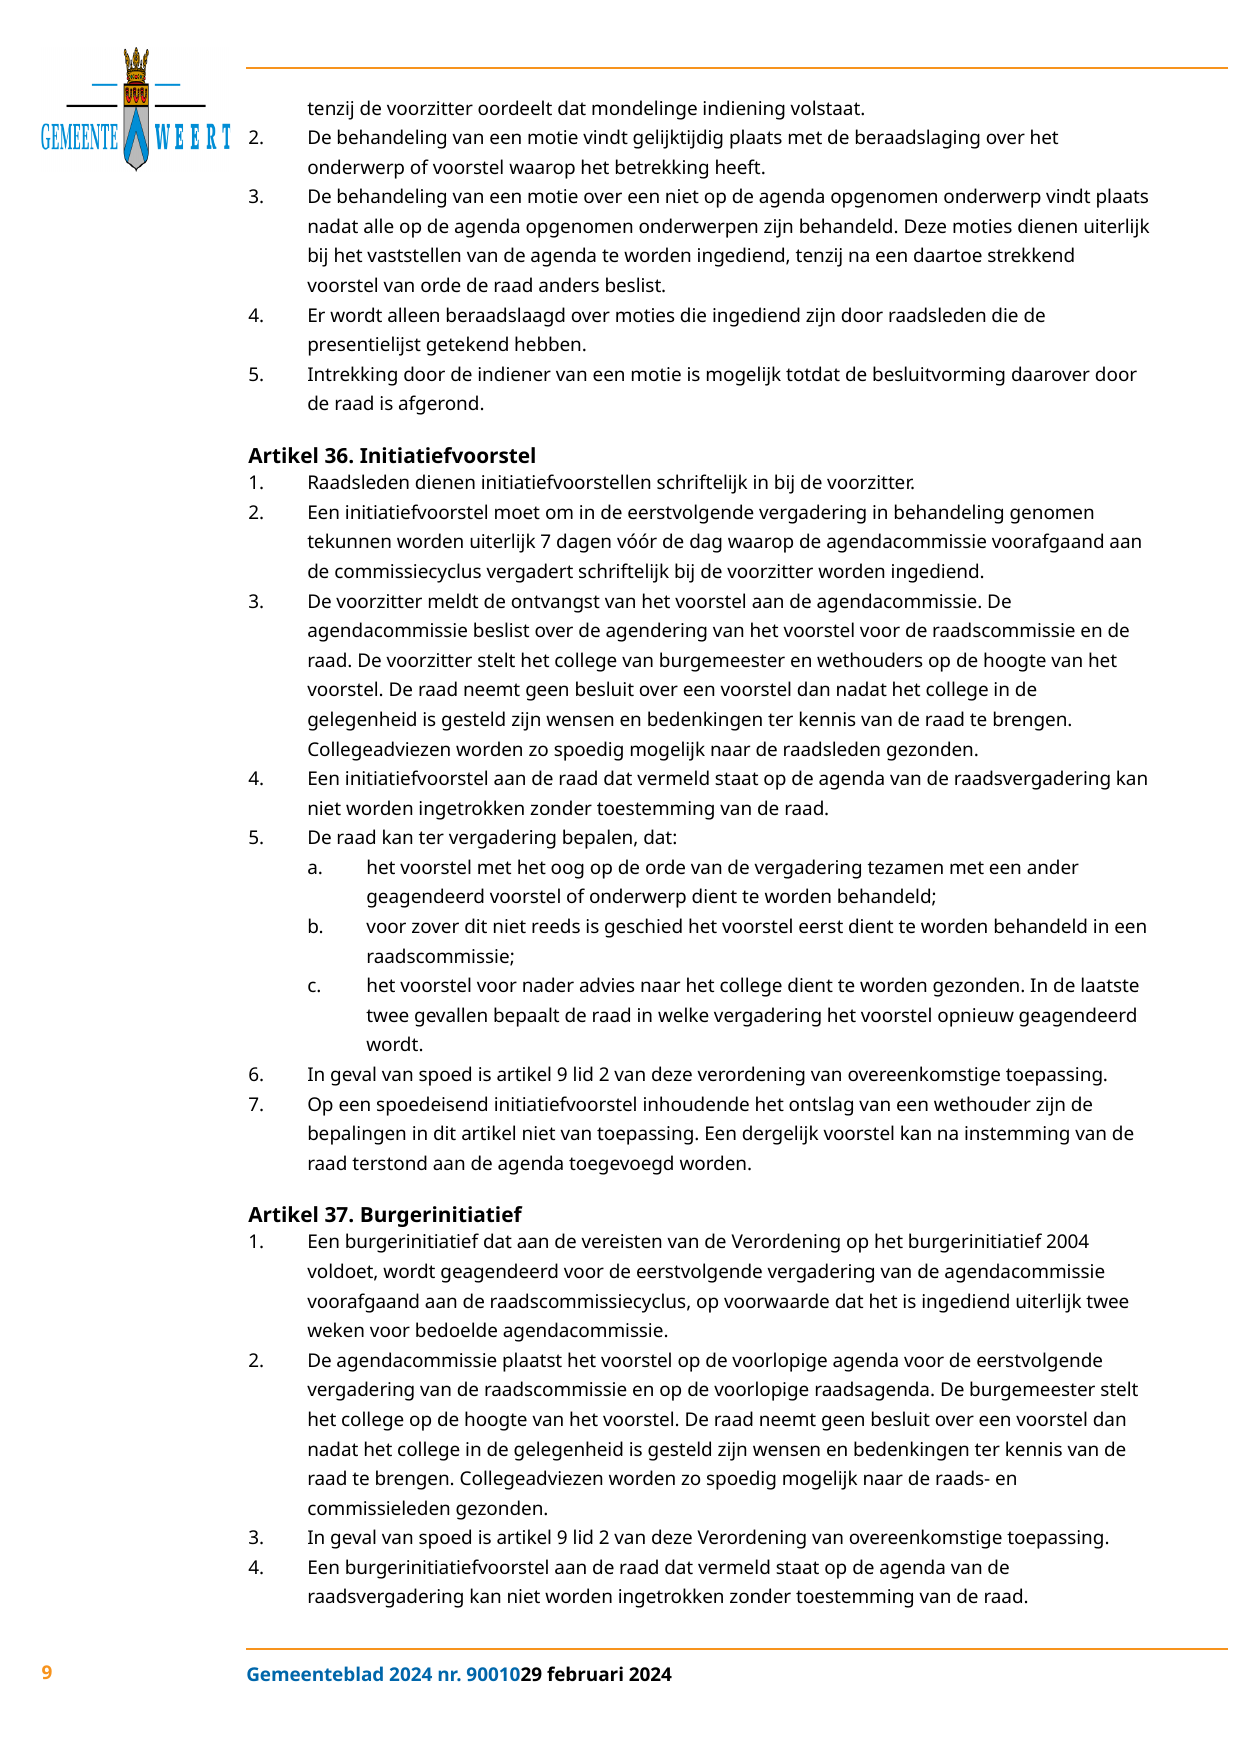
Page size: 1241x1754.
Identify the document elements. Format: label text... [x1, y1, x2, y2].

picture [41, 47, 231, 172]
list Een initiatiefvoorstel aan de raad dat vermeld staat op de agenda van de raadsvergadering kan niet worden ingetrokken zonder toestemming van de raad. [248, 765, 1152, 821]
list In geval van spoed is artikel 9 lid 2 van deze Verordening van overeenkomstige toepassing. [248, 1524, 1152, 1550]
list De behandeling van een motie over een niet op de agenda opgenomen onderwerp vindt plaats nadat alle op de agenda opgenomen onderwerpen zijn behandeld. Deze moties dienen uiterlijk bij het vaststellen van de agenda te worden ingediend, tenzij na een daartoe strekkend voorstel van orde de raad anders beslist. [248, 183, 1152, 298]
list Intrekking door de indiener van een motie is mogelijk totdat de besluitvorming daarover door de raad is afgerond. [248, 361, 1152, 416]
list De agendacommissie plaatst het voorstel op de voorlopige agenda voor de eerstvolgende vergadering van de raadscommissie en op de voorlopige raadsagenda. De burgemeester stelt het college op de hoogte van het voorstel. De raad neemt geen besluit over een voorstel dan nadat het college in de gelegenheid is gesteld zijn wensen en bedenkingen ter kennis van de raad te brengen. Collegeadviezen worden zo spoedig mogelijk naar de raads- en commissieleden gezonden. [248, 1347, 1152, 1521]
list Een initiatiefvoorstel moet om in de eerstvolgende vergadering in behandeling genomen tekunnen worden uiterlijk 7 dagen vóór de dag waarop de agendacommissie voorafgaand aan de commissiecyclus vergadert schriftelijk bij de voorzitter worden ingediend. [248, 499, 1152, 584]
list het voorstel met het oog op de orde van de vergadering tezamen met een ander geagendeerd voorstel of onderwerp dient te worden behandeld; [307, 854, 1152, 909]
list Raadsleden dienen initiatiefvoorstellen schriftelijk in bij de voorzitter. [248, 469, 1152, 495]
list voor zover dit niet reeds is geschied het voorstel eerst dient te worden behandeld in een raadscommissie; [307, 913, 1152, 968]
list De voorzitter meldt de ontvangst van het voorstel aan de agendacommissie. De agendacommissie beslist over de agendering van het voorstel voor de raadscommissie en de raad. De voorzitter stelt het college van burgemeester en wethouders op de hoogte van het voorstel. De raad neemt geen besluit over een voorstel dan nadat het college in de gelegenheid is gesteld zijn wensen en bedenkingen ter kennis van de raad te brengen. Collegeadviezen worden zo spoedig mogelijk naar de raadsleden gezonden. [248, 588, 1152, 761]
list Een burgerinitiatiefvoorstel aan de raad dat vermeld staat op de agenda van de raadsvergadering kan niet worden ingetrokken zonder toestemming van de raad. [248, 1554, 1152, 1609]
list De behandeling van een motie vindt gelijktijdig plaats met de beraadslaging over het onderwerp of voorstel waarop het betrekking heeft. [248, 124, 1152, 180]
list De raad kan ter vergadering bepalen, dat: [248, 824, 1152, 850]
list het voorstel voor nader advies naar het college dient te worden gezonden. In de laatste twee gevallen bepaalt de raad in welke vergadering het voorstel opnieuw geagendeerd wordt. [307, 972, 1152, 1057]
text Artikel 36. Initiatiefvoorstel [248, 441, 1152, 469]
list tenzij de voorzitter oordeelt dat mondelinge indiening volstaat. [248, 95, 1152, 121]
text Artikel 37. Burgerinitiatief [248, 1200, 1152, 1229]
list Op een spoedeisend initiatiefvoorstel inhoudende het ontslag van een wethouder zijn de bepalingen in dit artikel niet van toepassing. Een dergelijk voorstel kan na instemming van de raad terstond aan de agenda toegevoegd worden. [248, 1091, 1152, 1176]
list In geval van spoed is artikel 9 lid 2 van deze verordening van overeenkomstige toepassing. [248, 1061, 1152, 1087]
list Een burgerinitiatief dat aan de vereisten van de Verordening op het burgerinitiatief 2004 voldoet, wordt geagendeerd voor de eerstvolgende vergadering van de agendacommissie voorafgaand aan de raadscommissiecyclus, op voorwaarde dat het is ingediend uiterlijk twee weken voor bedoelde agendacommissie. [248, 1229, 1152, 1343]
list Er wordt alleen beraadslaagd over moties die ingediend zijn door raadsleden die de presentielijst getekend hebben. [248, 302, 1152, 357]
